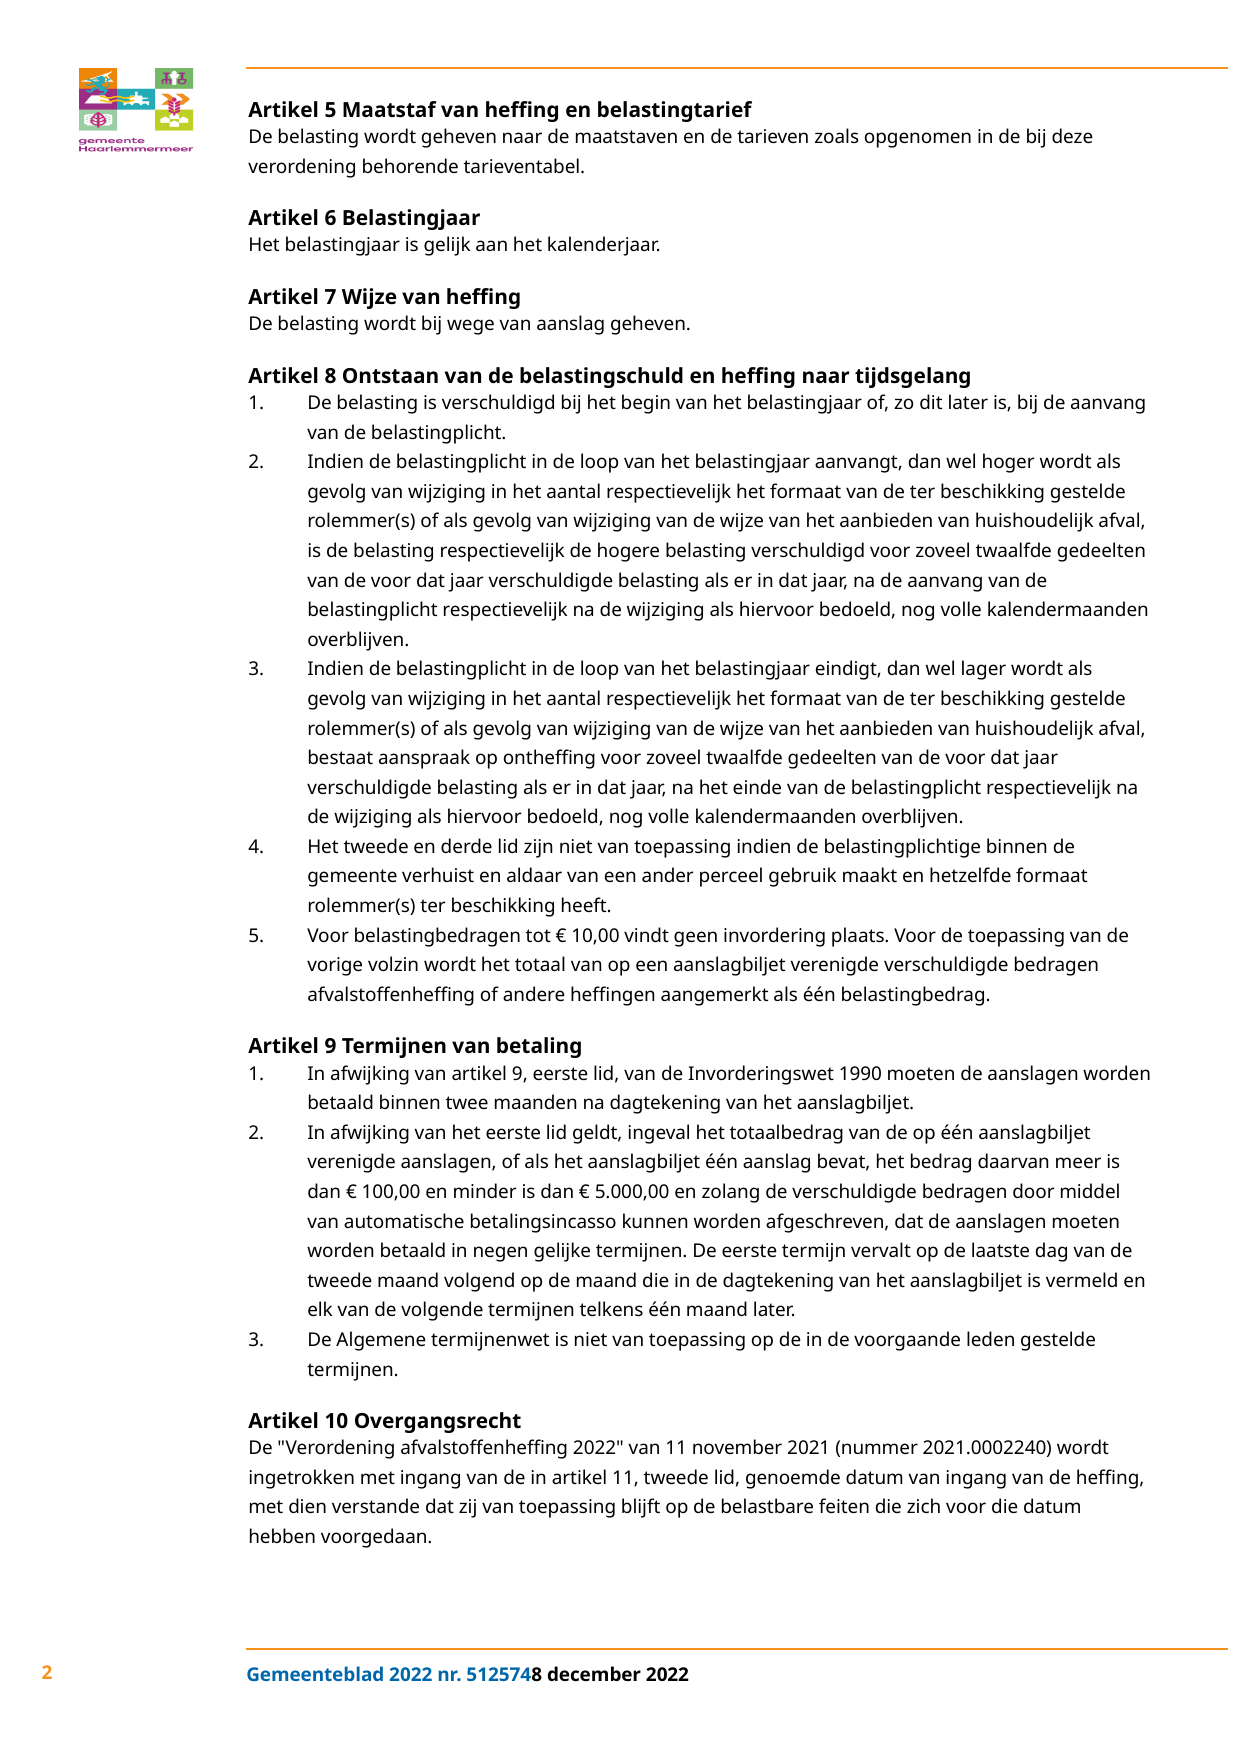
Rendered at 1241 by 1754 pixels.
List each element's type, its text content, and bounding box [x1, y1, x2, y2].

text De belasting wordt geheven naar de maatstaven en de tarieven zoals opgenomen in de bij deze verordening behorende tarieventabel. [248, 123, 1152, 178]
text Artikel 6 Belastingjaar [248, 203, 1152, 232]
list Het tweede en derde lid zijn niet van toepassing indien de belastingplichtige binnen de gemeente verhuist en aldaar van een ander perceel gebruik maakt en hetzelfde formaat rolemmer(s) ter beschikking heeft. [248, 833, 1152, 918]
text De "Verordening afvalstoffenheffing 2022" van 11 november 2021 (nummer 2021.0002240) wordt ingetrokken met ingang van de in artikel 11, tweede lid, genoemde datum van ingang van de heffing, met dien verstande dat zij van toepassing blijft op de belastbare feiten die zich voor die datum hebben voorgedaan. [248, 1434, 1152, 1549]
list Indien de belastingplicht in de loop van het belastingjaar eindigt, dan wel lager wordt als gevolg van wijziging in het aantal respectievelijk het formaat van de ter beschikking gestelde rolemmer(s) of als gevolg van wijziging van de wijze van het aanbieden van huishoudelijk afval, bestaat aanspraak op ontheffing voor zoveel twaalfde gedeelten van de voor dat jaar verschuldigde belasting als er in dat jaar, na het einde van de belastingplicht respectievelijk na de wijziging als hiervoor bedoeld, nog volle kalendermaanden overblijven. [248, 656, 1152, 829]
list De belasting is verschuldigd bij het begin van het belastingjaar of, zo dit later is, bij de aanvang van de belastingplicht. [248, 389, 1152, 445]
text Artikel 7 Wijze van heffing [248, 282, 1152, 311]
text Artikel 10 Overgangsrecht [248, 1406, 1152, 1434]
picture [41, 47, 231, 172]
text De belasting wordt bij wege van aanslag geheven. [248, 311, 1152, 336]
list In afwijking van het eerste lid geldt, ingeval het totaalbedrag van de op één aanslagbiljet verenigde aanslagen, of als het aanslagbiljet één aanslag bevat, het bedrag daarvan meer is dan € 100,00 en minder is dan € 5.000,00 en zolang de verschuldigde bedragen door middel van automatische betalingsincasso kunnen worden afgeschreven, dat de aanslagen moeten worden betaald in negen gelijke termijnen. De eerste termijn vervalt op de laatste dag van de tweede maand volgend op de maand die in de dagtekening van het aanslagbiljet is vermeld en elk van de volgende termijnen telkens één maand later. [248, 1119, 1152, 1322]
list De Algemene termijnenwet is niet van toepassing op de in de voorgaande leden gestelde termijnen. [248, 1326, 1152, 1381]
text Artikel 8 Ontstaan van de belastingschuld en heffing naar tijdsgelang [248, 361, 1152, 389]
text Artikel 5 Maatstaf van heffing en belastingtarief [248, 95, 1152, 123]
list In afwijking van artikel 9, eerste lid, van de Invorderingswet 1990 moeten de aanslagen worden betaald binnen twee maanden na dagtekening van het aanslagbiljet. [248, 1060, 1152, 1115]
text Artikel 9 Termijnen van betaling [248, 1031, 1152, 1060]
list Indien de belastingplicht in de loop van het belastingjaar aanvangt, dan wel hoger wordt als gevolg van wijziging in het aantal respectievelijk het formaat van de ter beschikking gestelde rolemmer(s) of als gevolg van wijziging van de wijze van het aanbieden van huishoudelijk afval, is de belasting respectievelijk de hogere belasting verschuldigd voor zoveel twaalfde gedeelten van de voor dat jaar verschuldigde belasting als er in dat jaar, na de aanvang van de belastingplicht respectievelijk na de wijziging als hiervoor bedoeld, nog volle kalendermaanden overblijven. [248, 448, 1152, 652]
list Voor belastingbedragen tot € 10,00 vindt geen invordering plaats. Voor de toepassing van de vorige volzin wordt het totaal van op een aanslagbiljet verenigde verschuldigde bedragen afvalstoffenheffing of andere heffingen aangemerkt als één belastingbedrag. [248, 922, 1152, 1007]
text Het belastingjaar is gelijk aan het kalenderjaar. [248, 232, 1152, 257]
